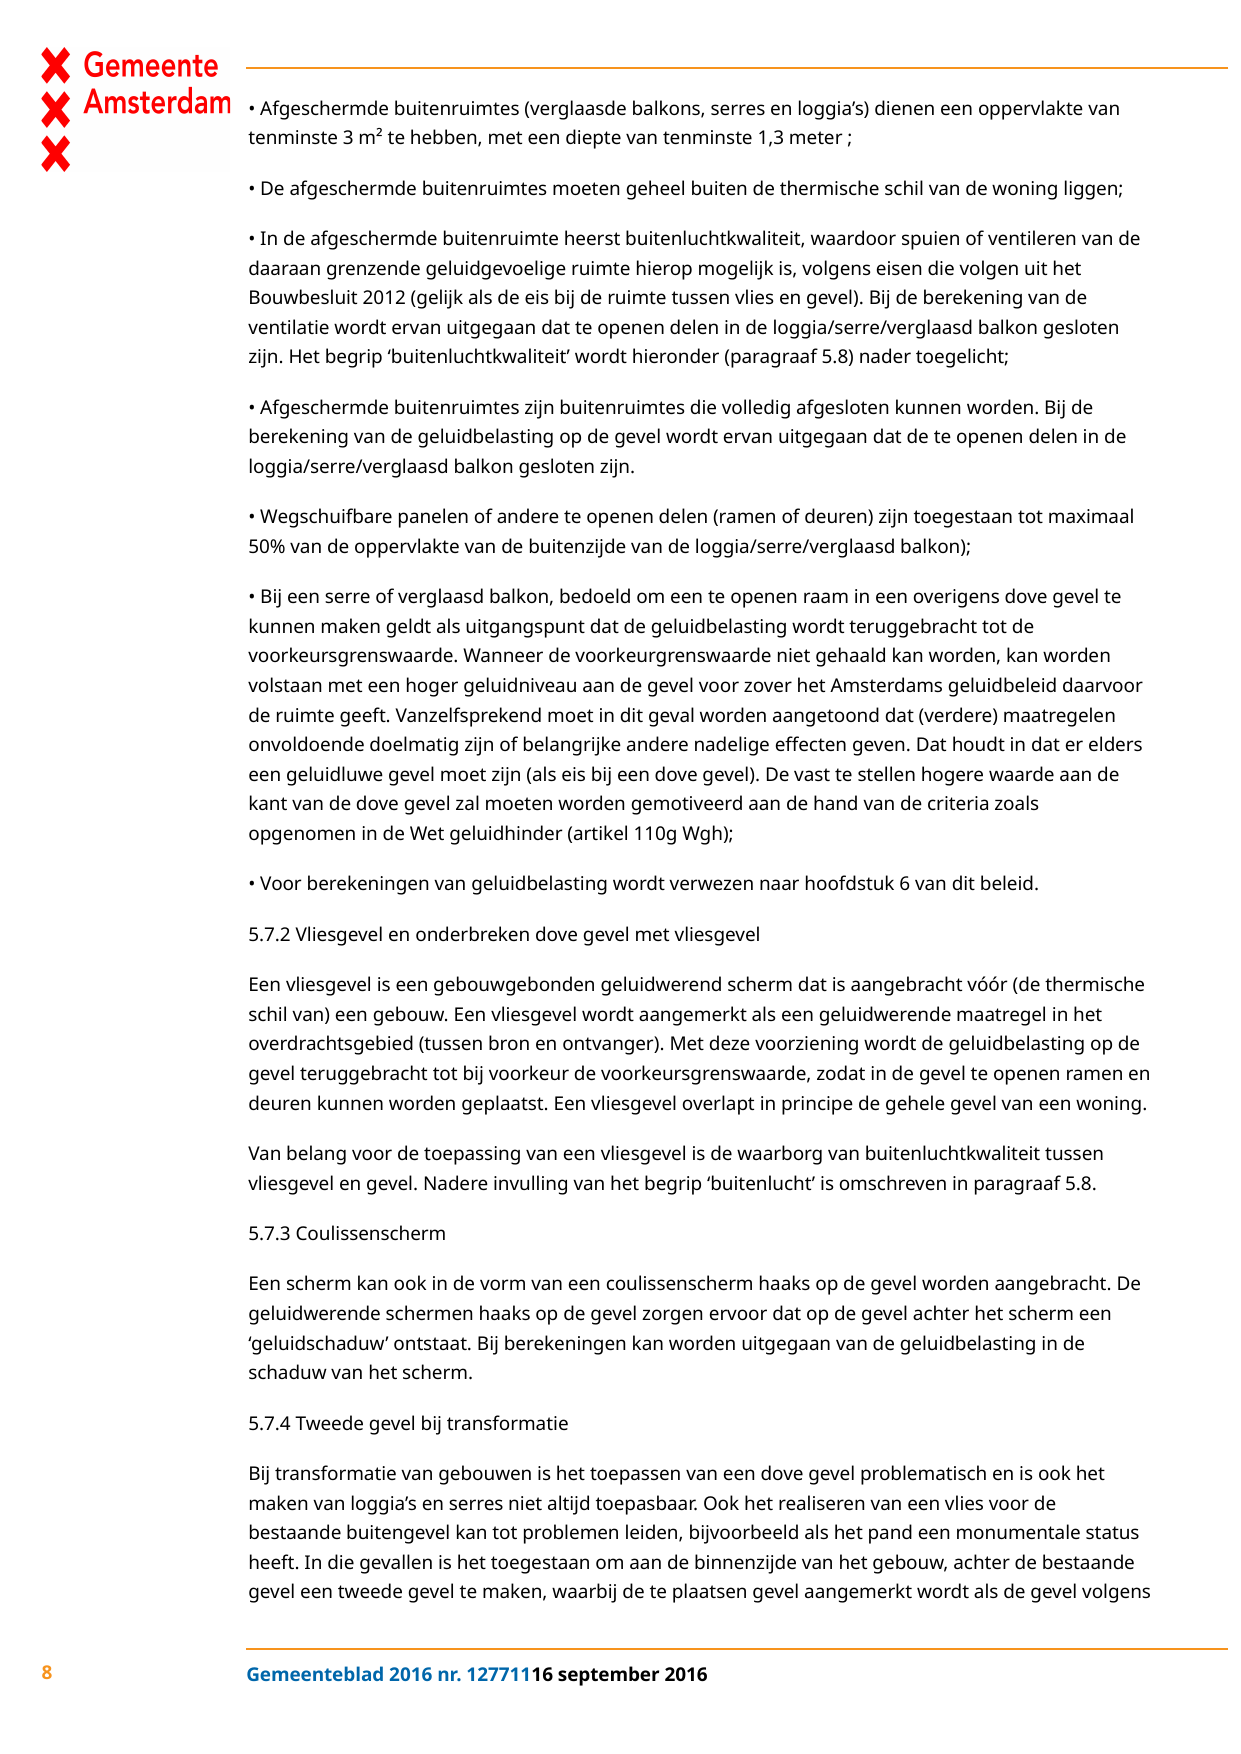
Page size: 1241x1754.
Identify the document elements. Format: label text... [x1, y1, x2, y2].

text • Wegschuifbare panelen of andere te openen delen (ramen of deuren) zijn toegestaan tot maximaal 50% van de oppervlakte van de buitenzijde van de loggia/serre/verglaasd balkon); [248, 503, 1152, 559]
text • De afgeschermde buitenruimtes moeten geheel buiten de thermische schil van de woning liggen; [248, 175, 1152, 201]
text Bij transformatie van gebouwen is het toepassen van een dove gevel problematisch en is ook het maken van loggia’s en serres niet altijd toepasbaar. Ook het realiseren van een vlies voor de bestaande buitengevel kan tot problemen leiden, bijvoorbeeld als het pand een monumentale status heeft. In die gevallen is het toegestaan om aan de binnenzijde van het gebouw, achter de bestaande gevel een tweede gevel te maken, waarbij de te plaatsen gevel aangemerkt wordt als de gevel volgens [248, 1460, 1152, 1604]
text • Afgeschermde buitenruimtes zijn buitenruimtes die volledig afgesloten kunnen worden. Bij de berekening van de geluidbelasting op de gevel wordt ervan uitgegaan dat de te openen delen in de loggia/serre/verglaasd balkon gesloten zijn. [248, 394, 1152, 479]
picture [41, 47, 231, 172]
text • Bij een serre of verglaasd balkon, bedoeld om een te openen raam in een overigens dove gevel te kunnen maken geldt als uitgangspunt dat de geluidbelasting wordt teruggebracht tot de voorkeursgrenswaarde. Wanneer de voorkeurgrenswaarde niet gehaald kan worden, kan worden volstaan met een hoger geluidniveau aan de gevel voor zover het Amsterdams geluidbeleid daarvoor de ruimte geeft. Vanzelfsprekend moet in dit geval worden aangetoond dat (verdere) maatregelen onvoldoende doelmatig zijn of belangrijke andere nadelige effecten geven. Dat houdt in dat er elders een geluidluwe gevel moet zijn (als eis bij een dove gevel). De vast te stellen hogere waarde aan de kant van de dove gevel zal moeten worden gemotiveerd aan de hand van de criteria zoals opgenomen in de Wet geluidhinder (artikel 110g Wgh); [248, 583, 1152, 846]
text Een scherm kan ook in de vorm van een coulissenscherm haaks op de gevel worden aangebracht. De geluidwerende schermen haaks op de gevel zorgen ervoor dat op de gevel achter het scherm een ‘geluidschaduw’ ontstaat. Bij berekeningen kan worden uitgegaan van de geluidbelasting in de schaduw van het scherm. [248, 1271, 1152, 1385]
text 5.7.4 Tweede gevel bij transformatie [248, 1410, 1152, 1436]
text 5.7.2 Vliesgevel en onderbreken dove gevel met vliesgevel [248, 921, 1152, 947]
text • In de afgeschermde buitenruimte heerst buitenluchtkwaliteit, waardoor spuien of ventileren van de daaraan grenzende geluidgevoelige ruimte hierop mogelijk is, volgens eisen die volgen uit het Bouwbesluit 2012 (gelijk als de eis bij de ruimte tussen vlies en gevel). Bij de berekening van de ventilatie wordt ervan uitgegaan dat te openen delen in de loggia/serre/verglaasd balkon gesloten zijn. Het begrip ‘buitenluchtkwaliteit’ wordt hieronder (paragraaf 5.8) nader toegelicht; [248, 225, 1152, 369]
text • Voor berekeningen van geluidbelasting wordt verwezen naar hoofdstuk 6 van dit beleid. [248, 871, 1152, 896]
text 5.7.3 Coulissenscherm [248, 1220, 1152, 1246]
text • Afgeschermde buitenruimtes (verglaasde balkons, serres en loggia’s) dienen een oppervlakte van tenminste 3 m² te hebben, met een diepte van tenminste 1,3 meter ; [248, 95, 1152, 150]
text Een vliesgevel is een gebouwgebonden geluidwerend scherm dat is aangebracht vóór (de thermische schil van) een gebouw. Een vliesgevel wordt aangemerkt als een geluidwerende maatregel in het overdrachtsgebied (tussen bron en ontvanger). Met deze voorziening wordt de geluidbelasting op de gevel teruggebracht tot bij voorkeur de voorkeursgrenswaarde, zodat in de gevel te openen ramen en deuren kunnen worden geplaatst. Een vliesgevel overlapt in principe de gehele gevel van een woning. [248, 971, 1152, 1116]
text Van belang voor de toepassing van een vliesgevel is de waarborg van buitenluchtkwaliteit tussen vliesgevel en gevel. Nadere invulling van het begrip ‘buitenlucht’ is omschreven in paragraaf 5.8. [248, 1140, 1152, 1196]
